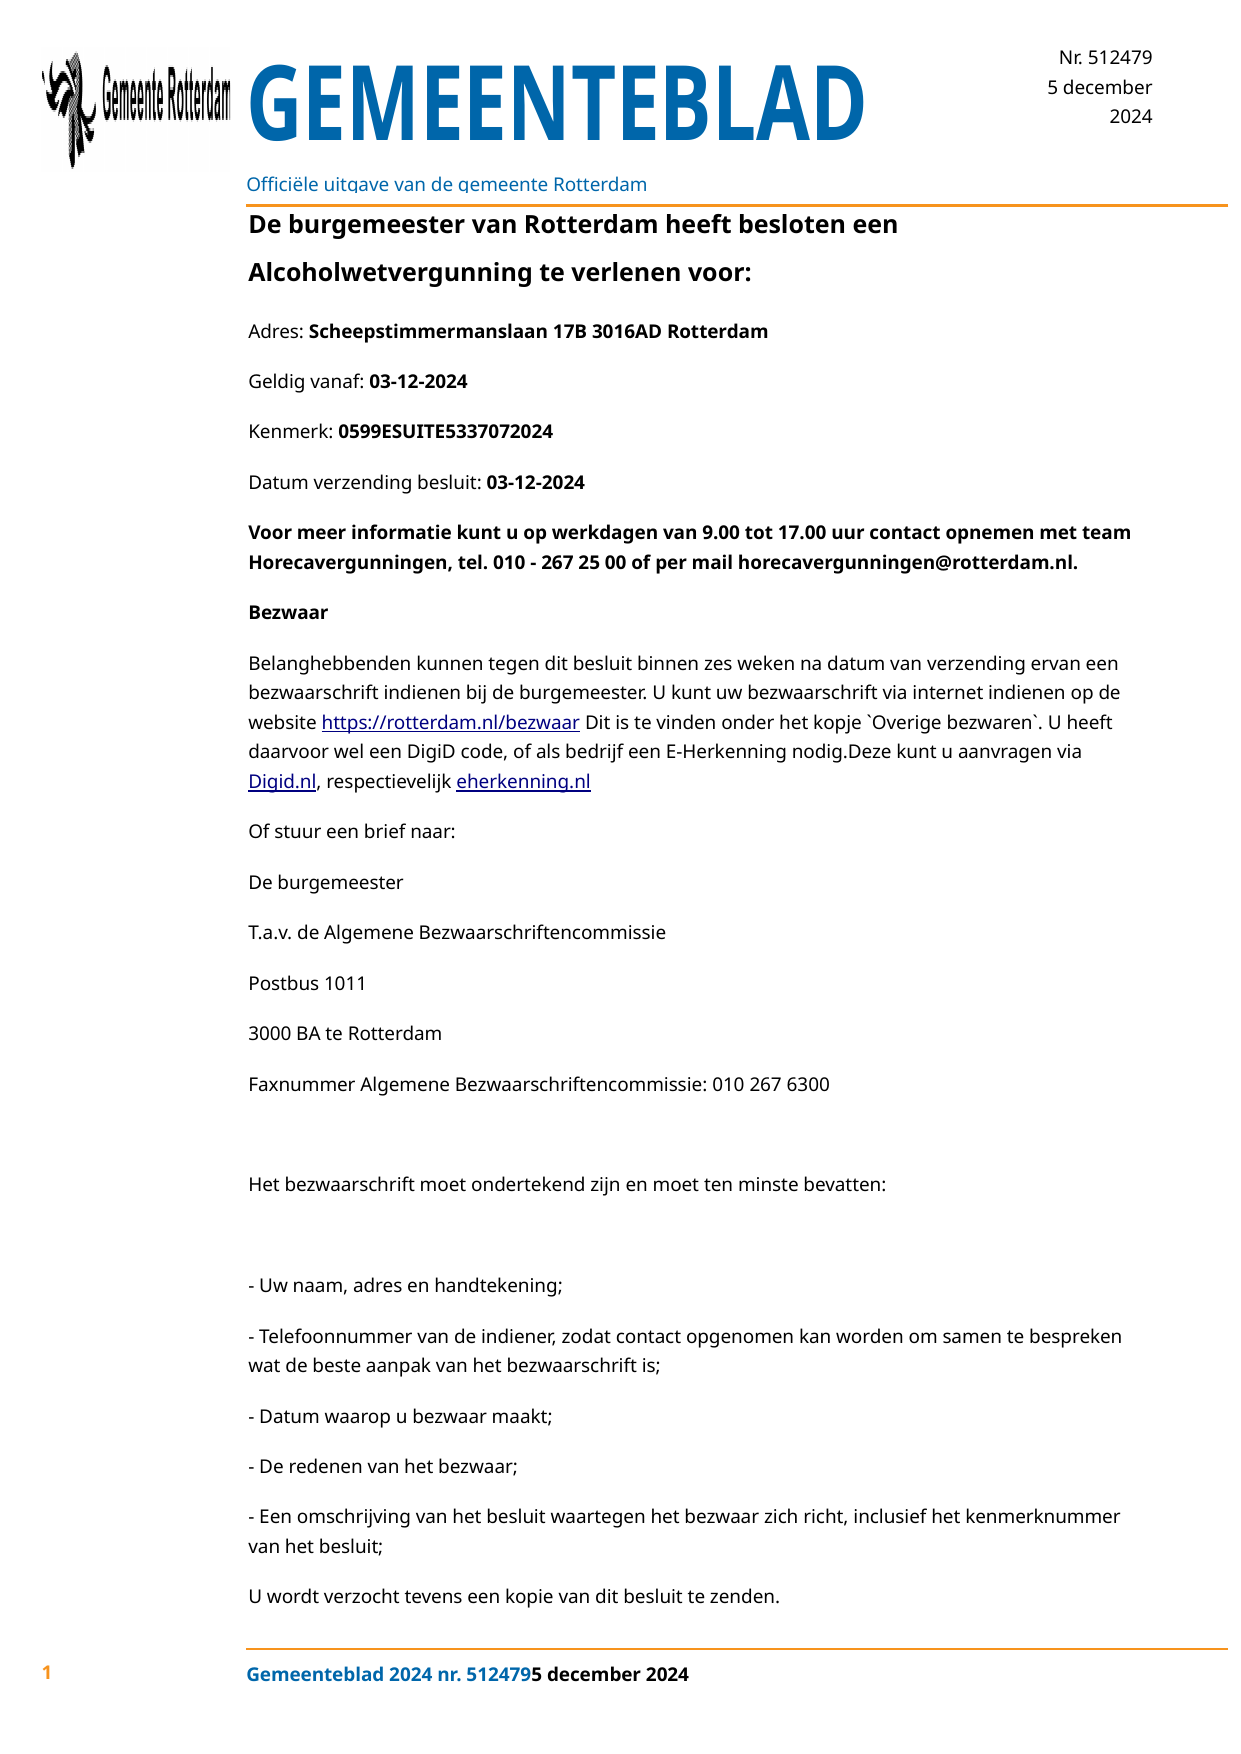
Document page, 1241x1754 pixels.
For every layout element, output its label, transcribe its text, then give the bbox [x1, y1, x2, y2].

text Of stuur een brief naar: [248, 819, 1152, 844]
text De burgemeester van Rotterdam heeft besloten een Alcoholwetvergunning te verlenen voor: [248, 207, 1152, 288]
text Belanghebbenden kunnen tegen dit besluit binnen zes weken na datum van verzending ervan een bezwaarschrift indienen bij de burgemeester. U kunt uw bezwaarschrift via internet indienen op de website https://rotterdam.nl/bezwaar Dit is te vinden onder het kopje `Overige bezwaren`. U heeft daarvoor wel een DigiD code, of als bedrijf een E-Herkenning nodig.Deze kunt u aanvragen via Digid.nl, respectievelijk eherkenning.nl [248, 650, 1152, 794]
text - Datum waarop u bezwaar maakt; [248, 1403, 1152, 1429]
text Kenmerk: 0599ESUITE5337072024 [248, 419, 1152, 444]
text - Telefoonnummer van de indiener, zodat contact opgenomen kan worden om samen te bespreken wat de beste aanpak van het bezwaarschrift is; [248, 1323, 1152, 1378]
text T.a.v. de Algemene Bezwaarschriftencommissie [248, 919, 1152, 945]
text U wordt verzocht tevens een kopie van dit besluit te zenden. [248, 1584, 1152, 1609]
text Geldig vanaf: 03-12-2024 [248, 368, 1152, 394]
text - Een omschrijving van het besluit waartegen het bezwaar zich richt, inclusief het kenmerknummer van het besluit; [248, 1504, 1152, 1559]
text Postbus 1011 [248, 970, 1152, 996]
picture [41, 47, 231, 172]
text Adres: Scheepstimmermanslaan 17B 3016AD Rotterdam [248, 318, 1152, 344]
text - De redenen van het bezwaar; [248, 1453, 1152, 1479]
text Voor meer informatie kunt u op werkdagen van 9.00 tot 17.00 uur contact opnemen met team Horecavergunningen, tel. 010 - 267 25 00 of per mail horecavergunningen@rotterdam.nl. [248, 519, 1152, 575]
text Het bezwaarschrift moet ondertekend zijn en moet ten minste bevatten: [248, 1172, 1152, 1197]
text 3000 BA te Rotterdam [248, 1020, 1152, 1046]
text Datum verzending besluit: 03-12-2024 [248, 469, 1152, 495]
text De burgemeester [248, 869, 1152, 895]
text Faxnummer Algemene Bezwaarschriftencommissie: 010 267 6300 [248, 1071, 1152, 1097]
text - Uw naam, adres en handtekening; [248, 1272, 1152, 1298]
text Bezwaar [248, 599, 1152, 625]
